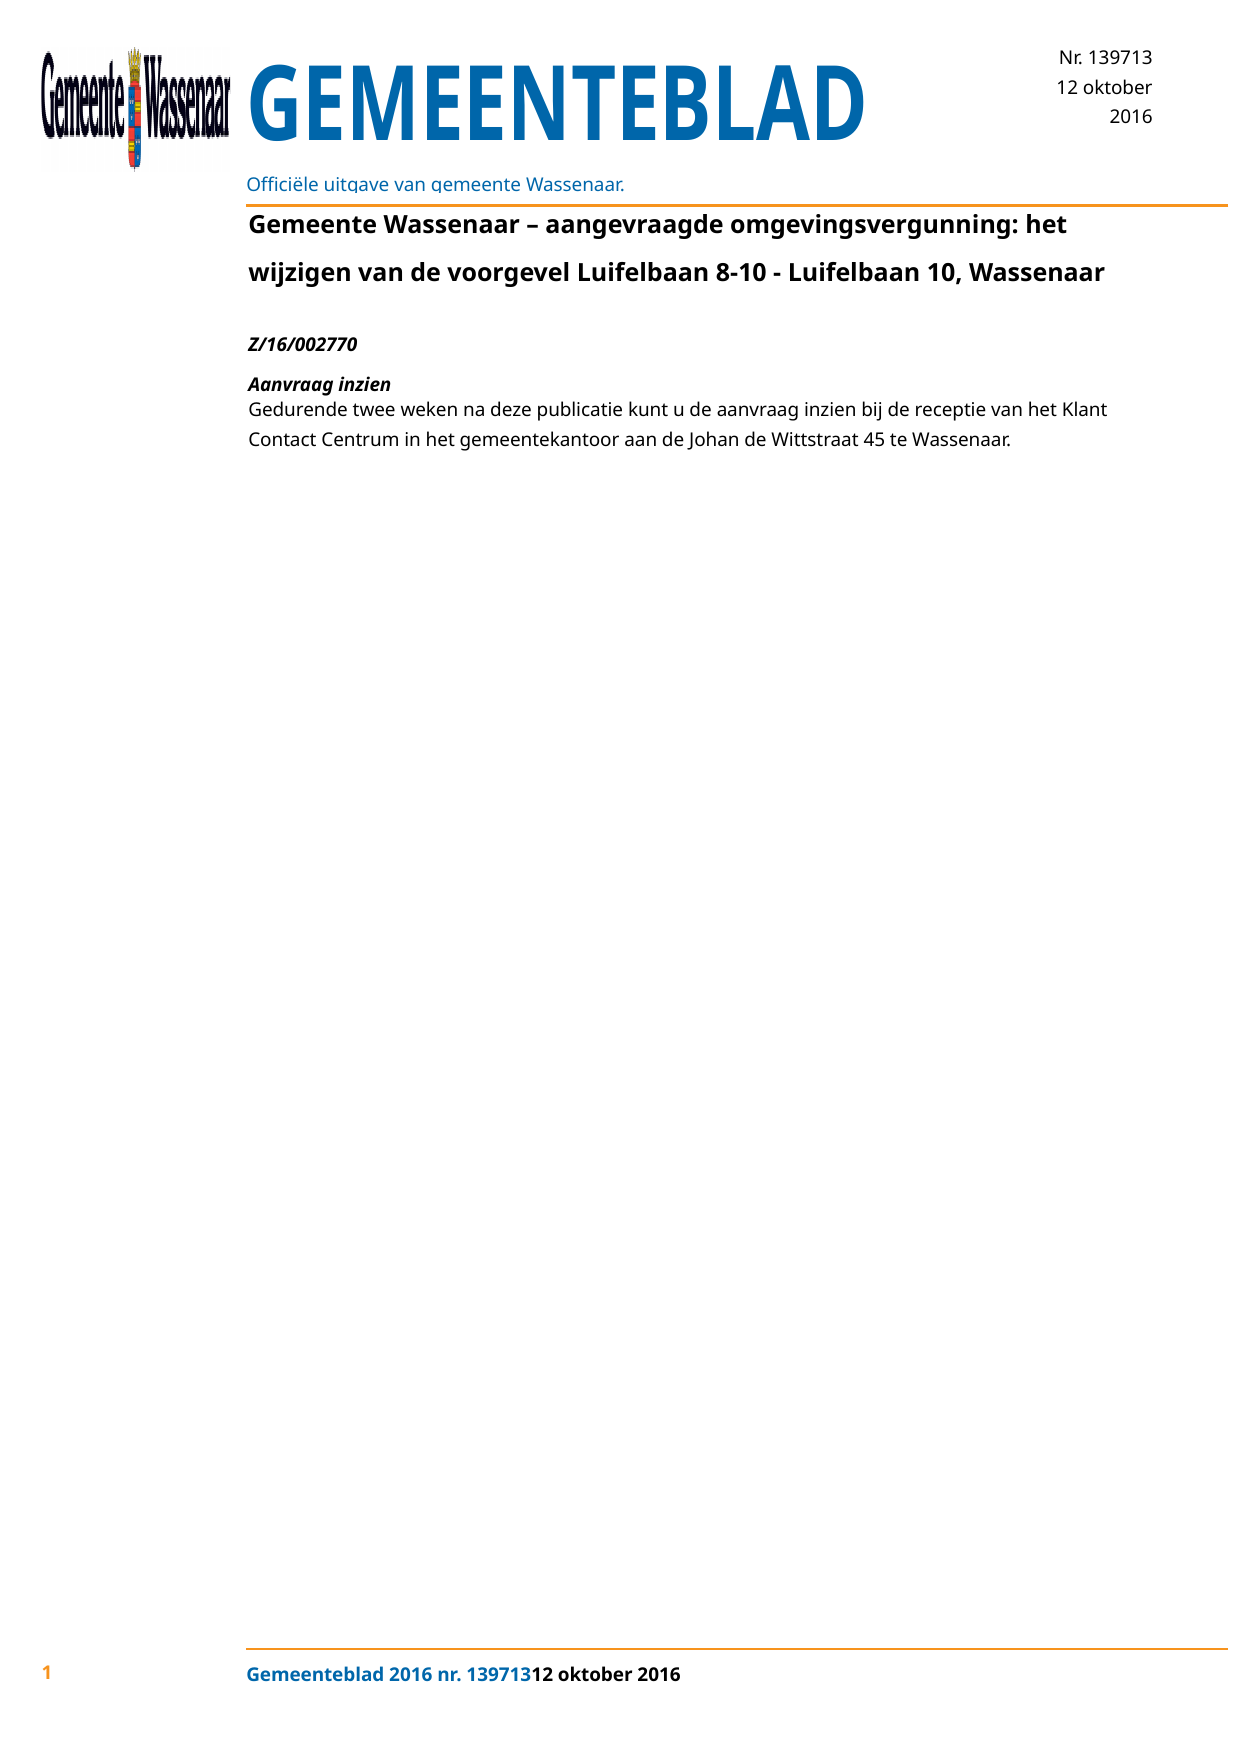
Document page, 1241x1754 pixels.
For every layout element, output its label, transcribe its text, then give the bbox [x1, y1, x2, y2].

text Z/16/002770 [248, 331, 1152, 357]
text Aanvraag inzien [248, 371, 1152, 396]
text Gedurende twee weken na deze publicatie kunt u de aanvraag inzien bij de receptie van het Klant Contact Centrum in het gemeentekantoor aan de Johan de Wittstraat 45 te Wassenaar. [248, 396, 1152, 452]
text Gemeente Wassenaar – aangevraagde omgevingsvergunning: het wijzigen van de voorgevel Luifelbaan 8-10 - Luifelbaan 10, Wassenaar [248, 207, 1152, 288]
picture [41, 47, 231, 172]
